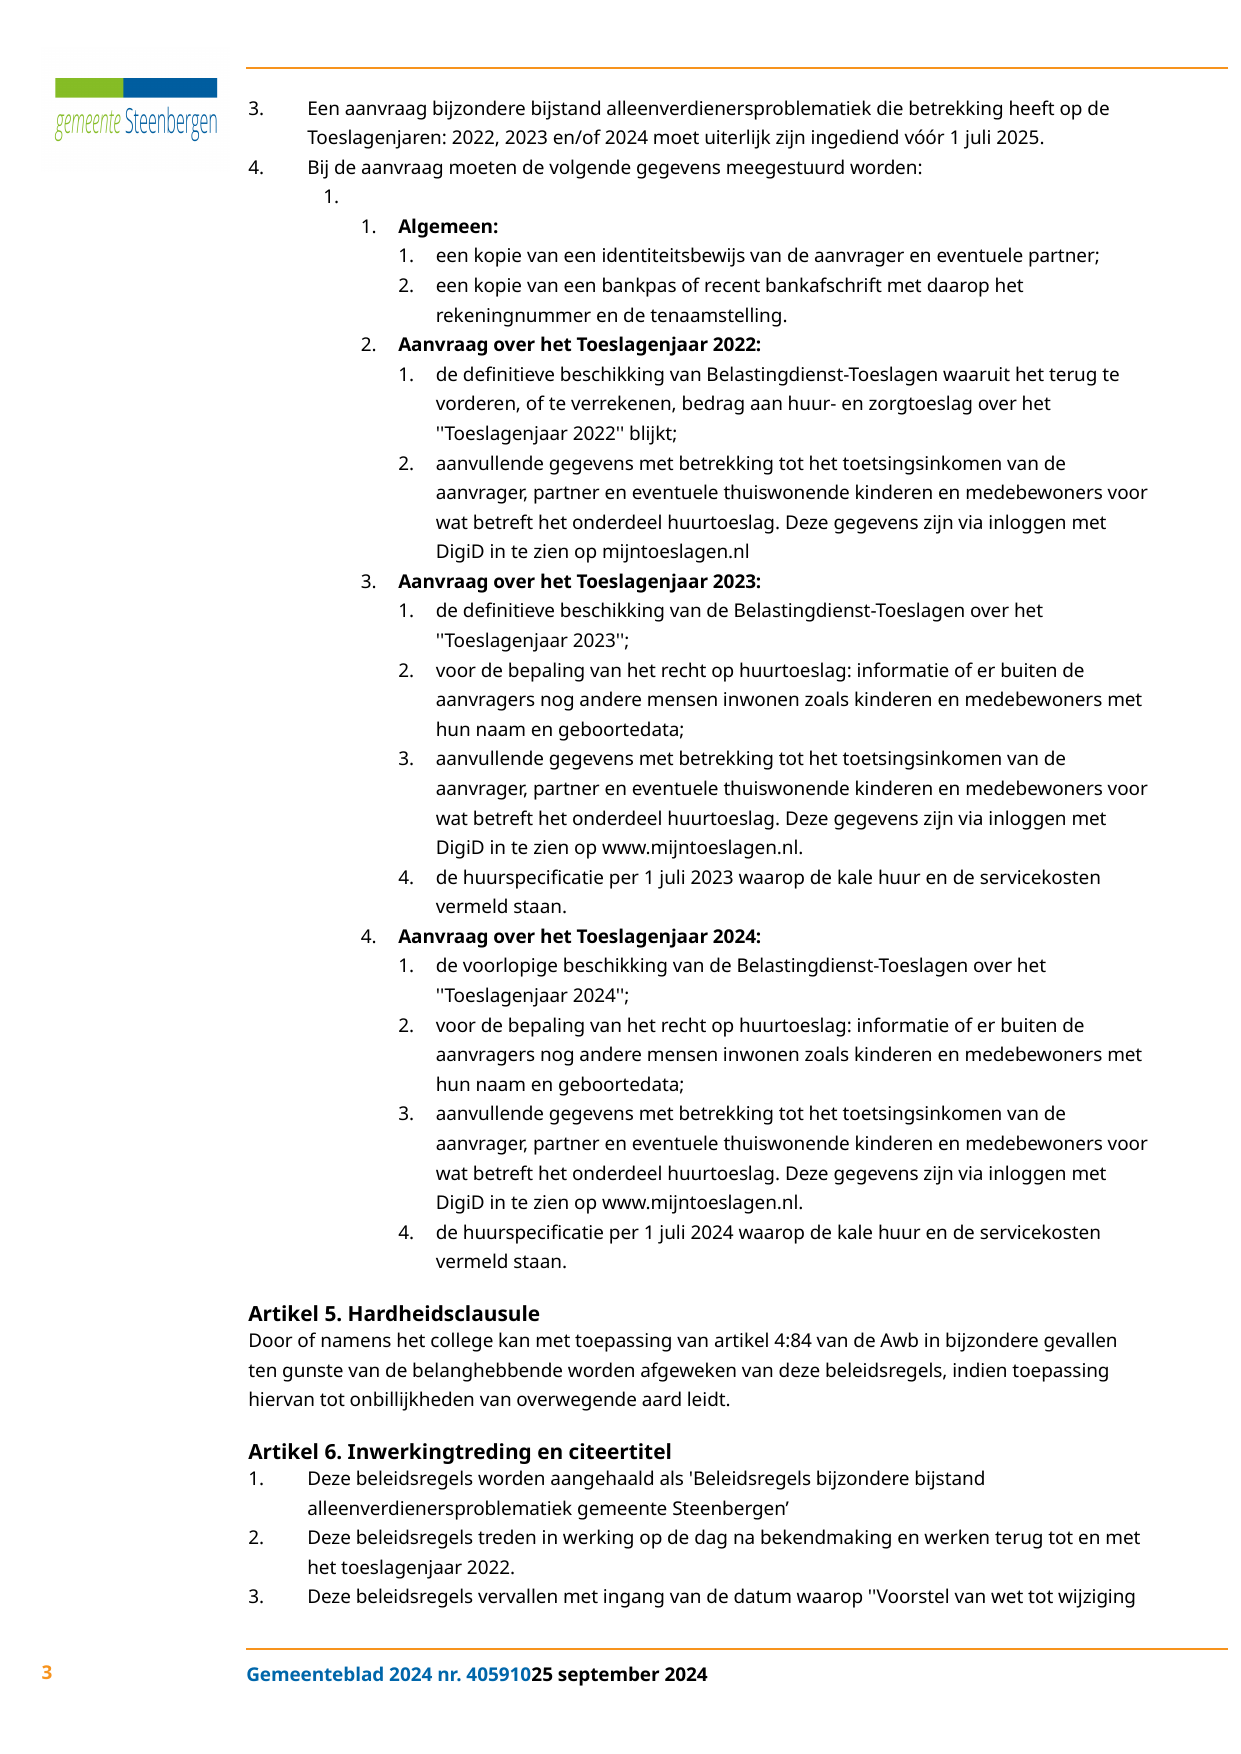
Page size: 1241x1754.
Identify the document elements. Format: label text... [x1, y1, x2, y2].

list voor de bepaling van het recht op huurtoeslag: informatie of er buiten de aanvragers nog andere mensen inwonen zoals kinderen en medebewoners met hun naam en geboortedata; [398, 1012, 1152, 1097]
list de definitieve beschikking van Belastingdienst-Toeslagen waaruit het terug te vorderen, of te verrekenen, bedrag aan huur- en zorgtoeslag over het ''Toeslagenjaar 2022'' blijkt; [398, 361, 1152, 446]
list Deze beleidsregels treden in werking op de dag na bekendmaking en werken terug tot en met het toeslagenjaar 2022. [248, 1524, 1152, 1580]
list de huurspecificatie per 1 juli 2024 waarop de kale huur en de servicekosten vermeld staan. [398, 1219, 1152, 1274]
list Een aanvraag bijzondere bijstand alleenverdienersproblematiek die betrekking heeft op de Toeslagenjaren: 2022, 2023 en/of 2024 moet uiterlijk zijn ingediend vóór 1 juli 2025. [248, 95, 1152, 150]
list de huurspecificatie per 1 juli 2023 waarop de kale huur en de servicekosten vermeld staan. [398, 864, 1152, 919]
list Aanvraag over het Toeslagenjaar 2023: [361, 568, 1152, 594]
list Algemeen: [361, 213, 1152, 239]
text Artikel 6. Inwerkingtreding en citeertitel [248, 1437, 1152, 1465]
list Bij de aanvraag moeten de volgende gegevens meegestuurd worden: [248, 154, 1152, 180]
list een kopie van een bankpas of recent bankafschrift met daarop het rekeningnummer en de tenaamstelling. [398, 272, 1152, 328]
list een kopie van een identiteitsbewijs van de aanvrager en eventuele partner; [398, 243, 1152, 268]
text Artikel 5. Hardheidsclausule [248, 1299, 1152, 1327]
list Aanvraag over het Toeslagenjaar 2022: [361, 331, 1152, 357]
picture [41, 47, 231, 172]
list Deze beleidsregels vervallen met ingang van de datum waarop ''Voorstel van wet tot wijziging [248, 1584, 1152, 1609]
list voor de bepaling van het recht op huurtoeslag: informatie of er buiten de aanvragers nog andere mensen inwonen zoals kinderen en medebewoners met hun naam en geboortedata; [398, 657, 1152, 742]
list de definitieve beschikking van de Belastingdienst-Toeslagen over het ''Toeslagenjaar 2023''; [398, 598, 1152, 653]
list aanvullende gegevens met betrekking tot het toetsingsinkomen van de aanvrager, partner en eventuele thuiswonende kinderen en medebewoners voor wat betreft het onderdeel huurtoeslag. Deze gegevens zijn via inloggen met DigiD in te zien op mijntoeslagen.nl [398, 450, 1152, 564]
list aanvullende gegevens met betrekking tot het toetsingsinkomen van de aanvrager, partner en eventuele thuiswonende kinderen en medebewoners voor wat betreft het onderdeel huurtoeslag. Deze gegevens zijn via inloggen met DigiD in te zien op www.mijntoeslagen.nl. [398, 746, 1152, 860]
list Deze beleidsregels worden aangehaald als 'Beleidsregels bijzondere bijstand alleenverdienersproblematiek gemeente Steenbergen’ [248, 1465, 1152, 1521]
list de voorlopige beschikking van de Belastingdienst-Toeslagen over het ''Toeslagenjaar 2024''; [398, 953, 1152, 1008]
list aanvullende gegevens met betrekking tot het toetsingsinkomen van de aanvrager, partner en eventuele thuiswonende kinderen en medebewoners voor wat betreft het onderdeel huurtoeslag. Deze gegevens zijn via inloggen met DigiD in te zien op www.mijntoeslagen.nl. [398, 1101, 1152, 1215]
text Door of namens het college kan met toepassing van artikel 4:84 van de Awb in bijzondere gevallen ten gunste van de belanghebbende worden afgeweken van deze beleidsregels, indien toepassing hiervan tot onbillijkheden van overwegende aard leidt. [248, 1327, 1152, 1412]
list Aanvraag over het Toeslagenjaar 2024: [361, 923, 1152, 949]
